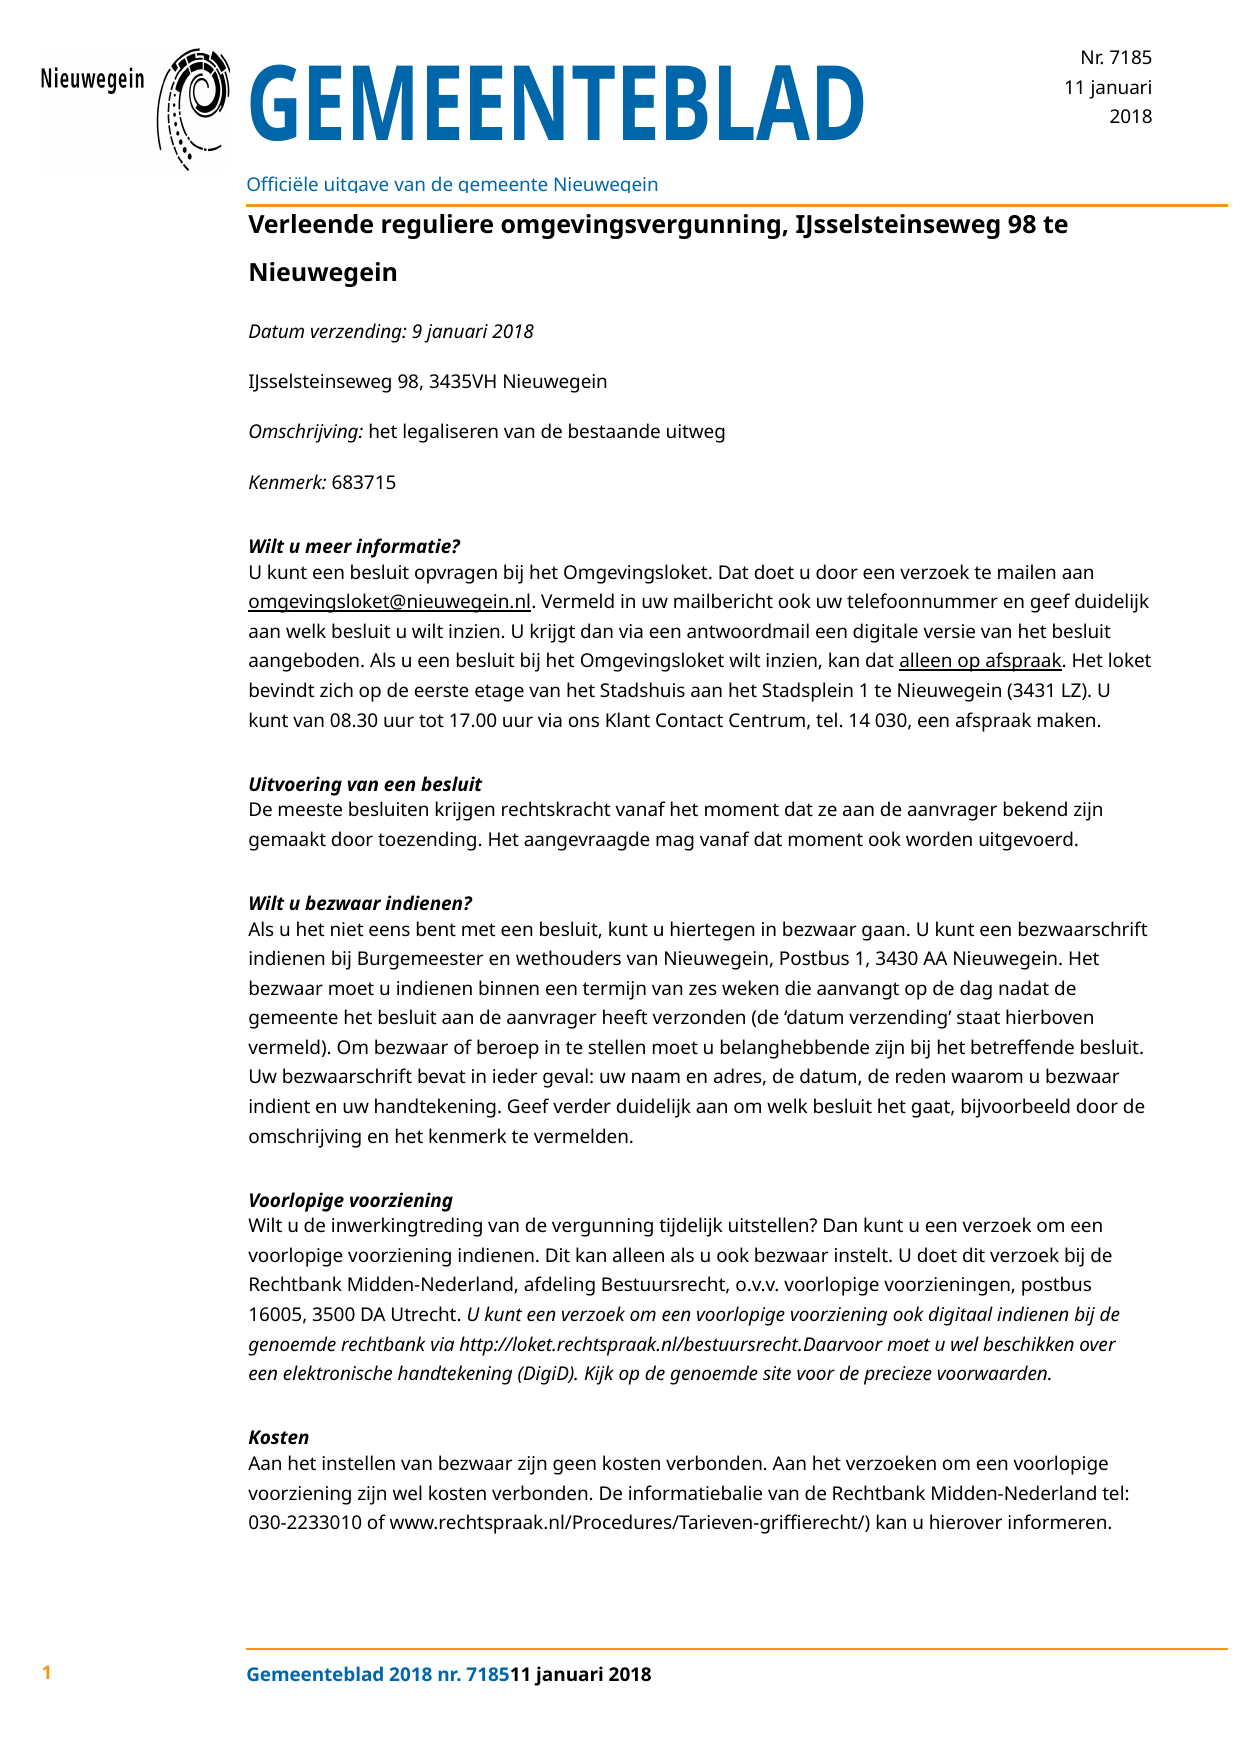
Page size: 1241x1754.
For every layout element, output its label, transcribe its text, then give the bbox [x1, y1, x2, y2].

text Wilt u meer informatie? [248, 533, 1152, 559]
text Wilt u de inwerkingtreding van de vergunning tijdelijk uitstellen? Dan kunt u een verzoek om een voorlopige voorziening indienen. Dit kan alleen als u ook bezwaar instelt. U doet dit verzoek bij de Rechtbank Midden-Nederland, afdeling Bestuursrecht, o.v.v. voorlopige voorzieningen, postbus 16005, 3500 DA Utrecht. U kunt een verzoek om een voorlopige voorziening ook digitaal indienen bij de genoemde rechtbank via http://loket.rechtspraak.nl/bestuursrecht.Daarvoor moet u wel beschikken over een elektronische handtekening (DigiD). Kijk op de genoemde site voor de precieze voorwaarden. [248, 1212, 1152, 1386]
text IJsselsteinseweg 98, 3435VH Nieuwegein [248, 368, 1152, 394]
text Voorlopige voorziening [248, 1187, 1152, 1212]
text De meeste besluiten krijgen rechtskracht vanaf het moment dat ze aan de aanvrager bekend zijn gemaakt door toezending. Het aangevraagde mag vanaf dat moment ook worden uitgevoerd. [248, 796, 1152, 852]
text Kenmerk: 683715 [248, 469, 1152, 495]
text Aan het instellen van bezwaar zijn geen kosten verbonden. Aan het verzoeken om een voorlopige voorziening zijn wel kosten verbonden. De informatiebalie van de Rechtbank Midden-Nederland tel: 030-2233010 of www.rechtspraak.nl/Procedures/Tarieven-griffierecht/) kan u hierover informeren. [248, 1450, 1152, 1535]
text Verleende reguliere omgevingsvergunning, IJsselsteinseweg 98 te Nieuwegein [248, 207, 1152, 288]
text U kunt een besluit opvragen bij het Omgevingsloket. Dat doet u door een verzoek te mailen aan omgevingsloket@nieuwegein.nl. Vermeld in uw mailbericht ook uw telefoonnummer en geef duidelijk aan welk besluit u wilt inzien. U krijgt dan via een antwoordmail een digitale versie van het besluit aangeboden. Als u een besluit bij het Omgevingsloket wilt inzien, kan dat alleen op afspraak. Het loket bevindt zich op de eerste etage van het Stadshuis aan het Stadsplein 1 te Nieuwegein (3431 LZ). U kunt van 08.30 uur tot 17.00 uur via ons Klant Contact Centrum, tel. 14 030, een afspraak maken. [248, 559, 1152, 732]
picture [41, 47, 231, 172]
text Datum verzending: 9 januari 2018 [248, 318, 1152, 344]
text Kosten [248, 1424, 1152, 1450]
text Omschrijving: het legaliseren van de bestaande uitweg [248, 419, 1152, 444]
text Uitvoering van een besluit [248, 771, 1152, 796]
text Als u het niet eens bent met een besluit, kunt u hiertegen in bezwaar gaan. U kunt een bezwaarschrift indienen bij Burgemeester en wethouders van Nieuwegein, Postbus 1, 3430 AA Nieuwegein. Het bezwaar moet u indienen binnen een termijn van zes weken die aanvangt op de dag nadat de gemeente het besluit aan de aanvrager heeft verzonden (de ‘datum verzending’ staat hierboven vermeld). Om bezwaar of beroep in te stellen moet u belanghebbende zijn bij het betreffende besluit. Uw bezwaarschrift bevat in ieder geval: uw naam en adres, de datum, de reden waarom u bezwaar indient en uw handtekening. Geef verder duidelijk aan om welk besluit het gaat, bijvoorbeeld door de omschrijving en het kenmerk te vermelden. [248, 916, 1152, 1148]
text Wilt u bezwaar indienen? [248, 890, 1152, 916]
